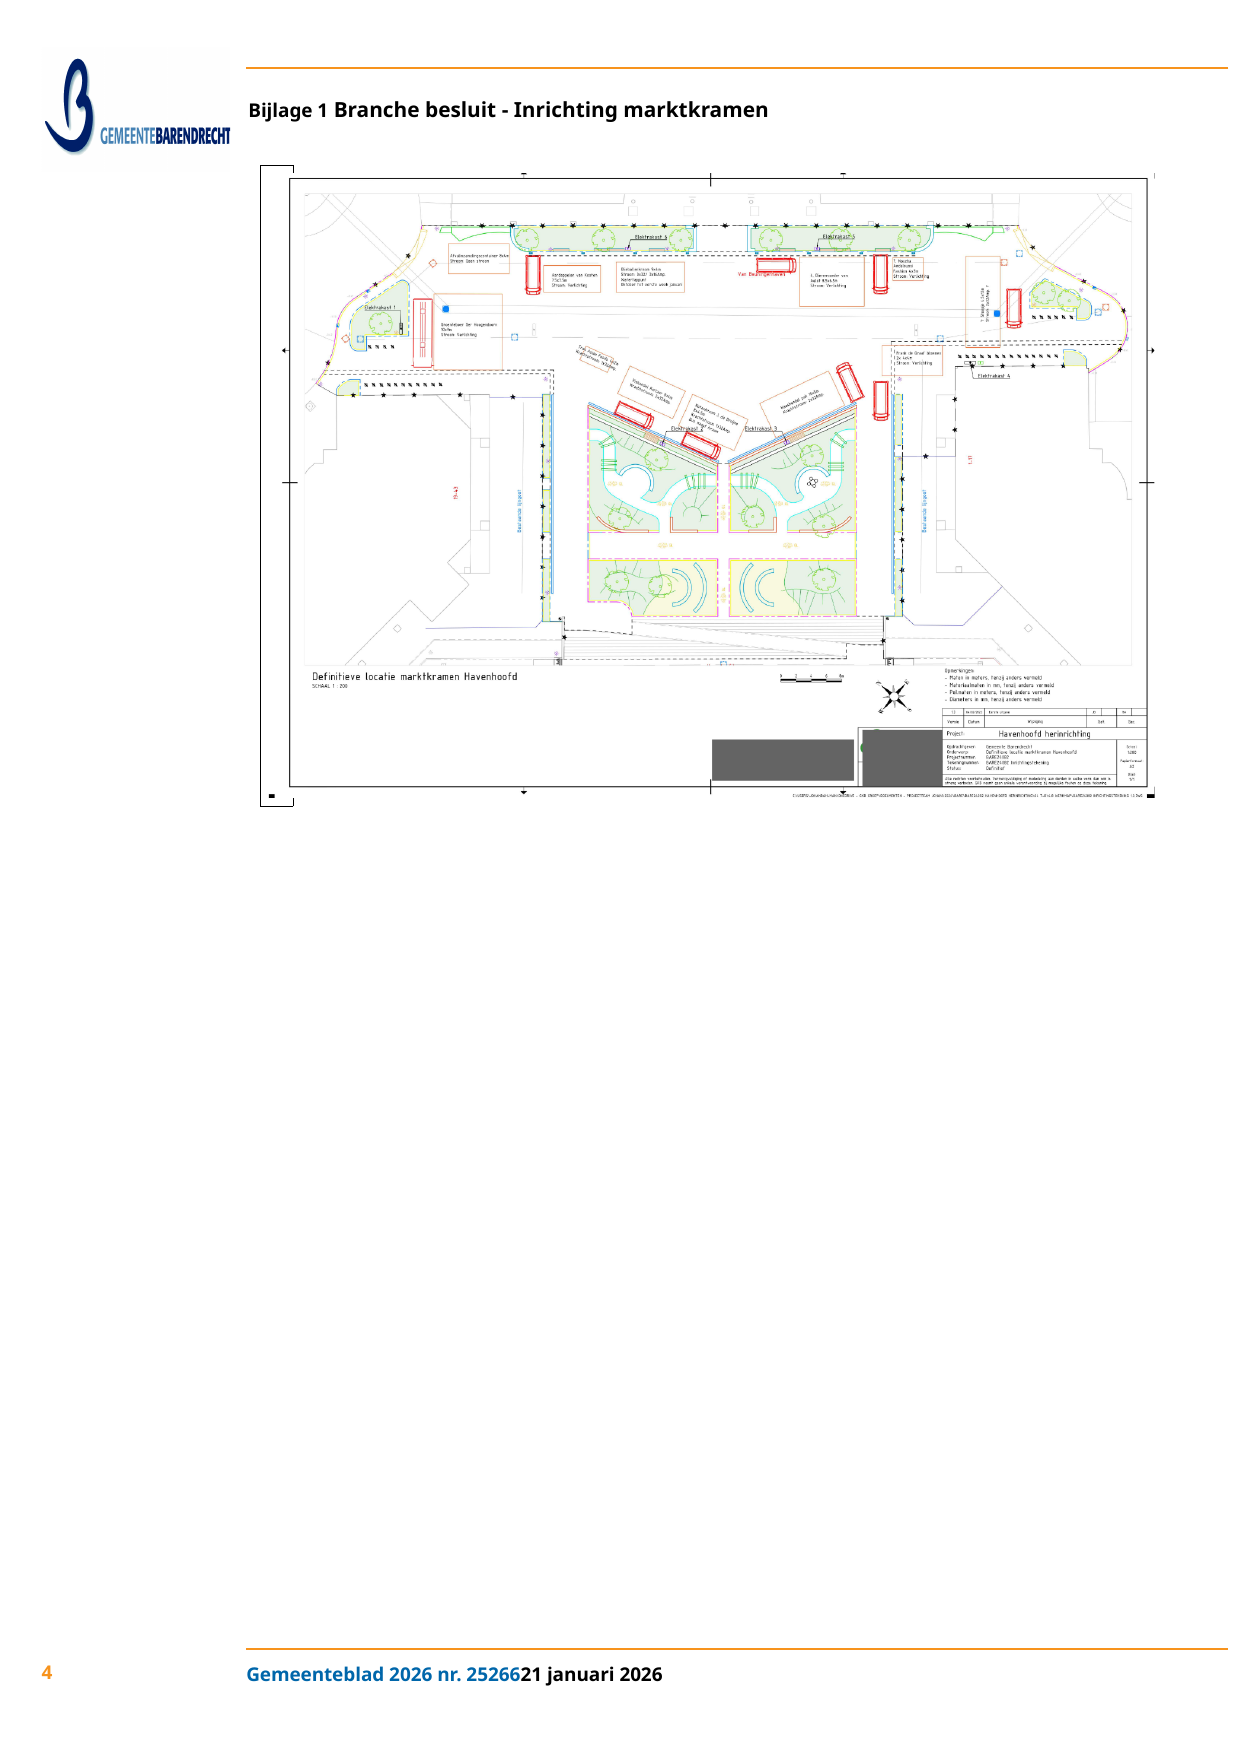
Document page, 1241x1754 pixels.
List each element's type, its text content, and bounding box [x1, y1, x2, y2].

text Bijlage 1 Branche besluit - Inrichting marktkramen [248, 95, 1152, 123]
picture [41, 47, 231, 172]
picture [268, 173, 1155, 798]
